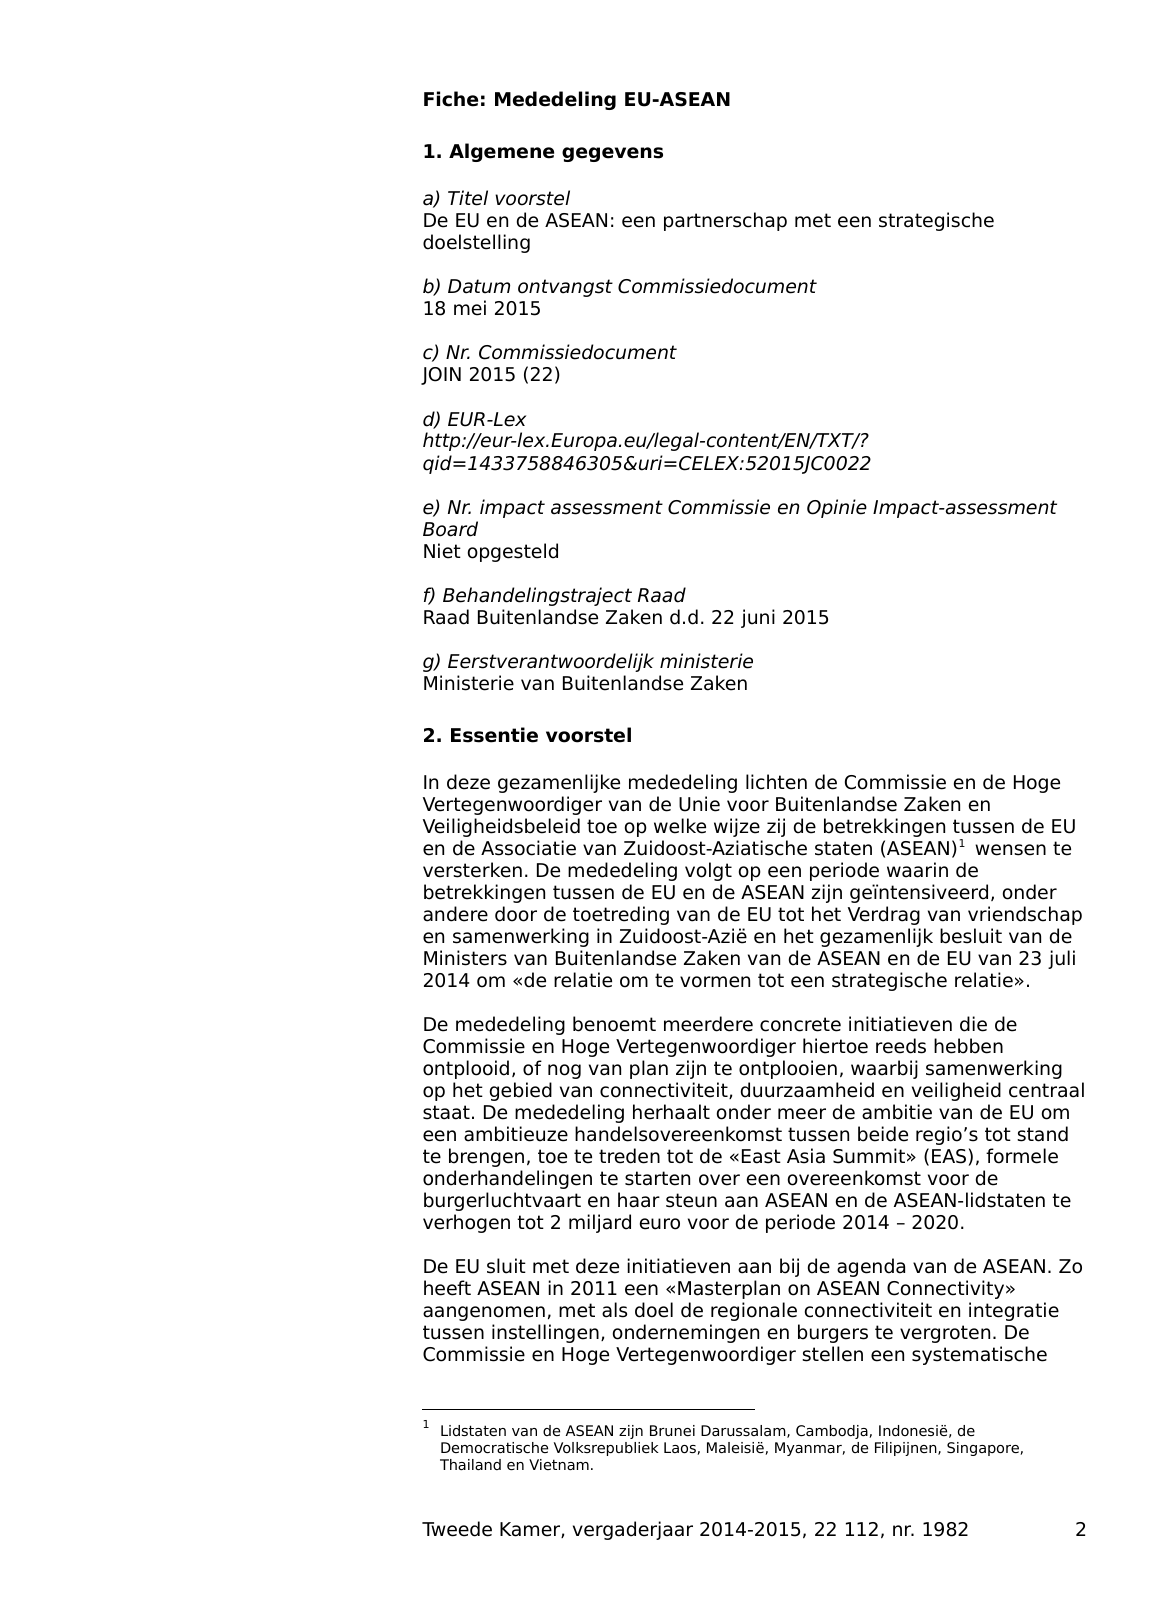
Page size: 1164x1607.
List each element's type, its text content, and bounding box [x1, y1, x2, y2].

text De EU en de ASEAN: een partnerschap met een strategische doelstelling [422, 210, 1087, 254]
text b) Datum ontvangst Commissiedocument [422, 276, 1087, 298]
text Raad Buitenlandse Zaken d.d. 22 juni 2015 [422, 607, 1087, 629]
text c) Nr. Commissiedocument [422, 342, 1087, 364]
text De EU sluit met deze initiatieven aan bij de agenda van de ASEAN. Zo heeft ASEAN in 2011 een «Masterplan on ASEAN Connectivity» aangenomen, met als doel de regionale connectiviteit en integratie tussen instellingen, ondernemingen en burgers te vergroten. De Commissie en Hoge Vertegenwoordiger stellen een systematische [422, 1256, 1087, 1366]
text Niet opgesteld [422, 541, 1087, 562]
text De mededeling benoemt meerdere concrete initiatieven die de Commissie en Hoge Vertegenwoordiger hiertoe reeds hebben ontplooid, of nog van plan zijn te ontplooien, waarbij samenwerking op het gebied van connectiviteit, duurzaamheid en veiligheid centraal staat. De mededeling herhaalt onder meer de ambitie van de EU om een ambitieuze handelsovereenkomst tussen beide regio’s tot stand te brengen, toe te treden tot de «East Asia Summit» (EAS), formele onderhandelingen te starten over een overeenkomst voor de burgerluchtvaart en haar steun aan ASEAN en de ASEAN-lidstaten te verhogen tot 2 miljard euro voor de periode 2014 – 2020. [422, 1014, 1087, 1233]
text a) Titel voorstel [422, 188, 1087, 210]
text f) Behandelingstraject Raad [422, 585, 1087, 607]
text Lidstaten van de ASEAN zijn Brunei Darussalam, Cambodja, Indonesië, de Democratische Volksrepubliek Laos, Maleisië, Myanmar, de Filipijnen, Singapore, Thailand en Vietnam. [422, 1418, 1087, 1474]
text e) Nr. impact assessment Commissie en Opinie Impact-assessment Board [422, 497, 1087, 541]
text http://eur-lex.Europa.eu/legal-content/EN/TXT/?qid=1433758846305&uri=CELEX:52015JC0022 [422, 430, 1087, 474]
text JOIN 2015 (22) [422, 364, 1087, 386]
text g) Eerstverantwoordelijk ministerie [422, 651, 1087, 673]
subtitle Fiche: Mededeling EU-ASEAN [422, 89, 1087, 111]
text 18 mei 2015 [422, 298, 1087, 320]
text Ministerie van Buitenlandse Zaken [422, 673, 1087, 695]
text d) EUR-Lex [422, 408, 1087, 430]
text In deze gezamenlijke mededeling lichten de Commissie en de Hoge Vertegenwoordiger van de Unie voor Buitenlandse Zaken en Veiligheidsbeleid toe op welke wijze zij de betrekkingen tussen de EU en de Associatie van Zuidoost-Aziatische staten (ASEAN) wensen te versterken. De mededeling volgt op een periode waarin de betrekkingen tussen de EU en de ASEAN zijn geïntensiveerd, onder andere door de toetreding van de EU tot het Verdrag van vriendschap en samenwerking in Zuidoost-Azië en het gezamenlijk besluit van de Ministers van Buitenlandse Zaken van de ASEAN en de EU van 23 juli 2014 om «de relatie om te vormen tot een strategische relatie». [422, 772, 1087, 992]
subtitle 1. Algemene gegevens [422, 141, 1087, 163]
subtitle 2. Essentie voorstel [422, 725, 1087, 747]
